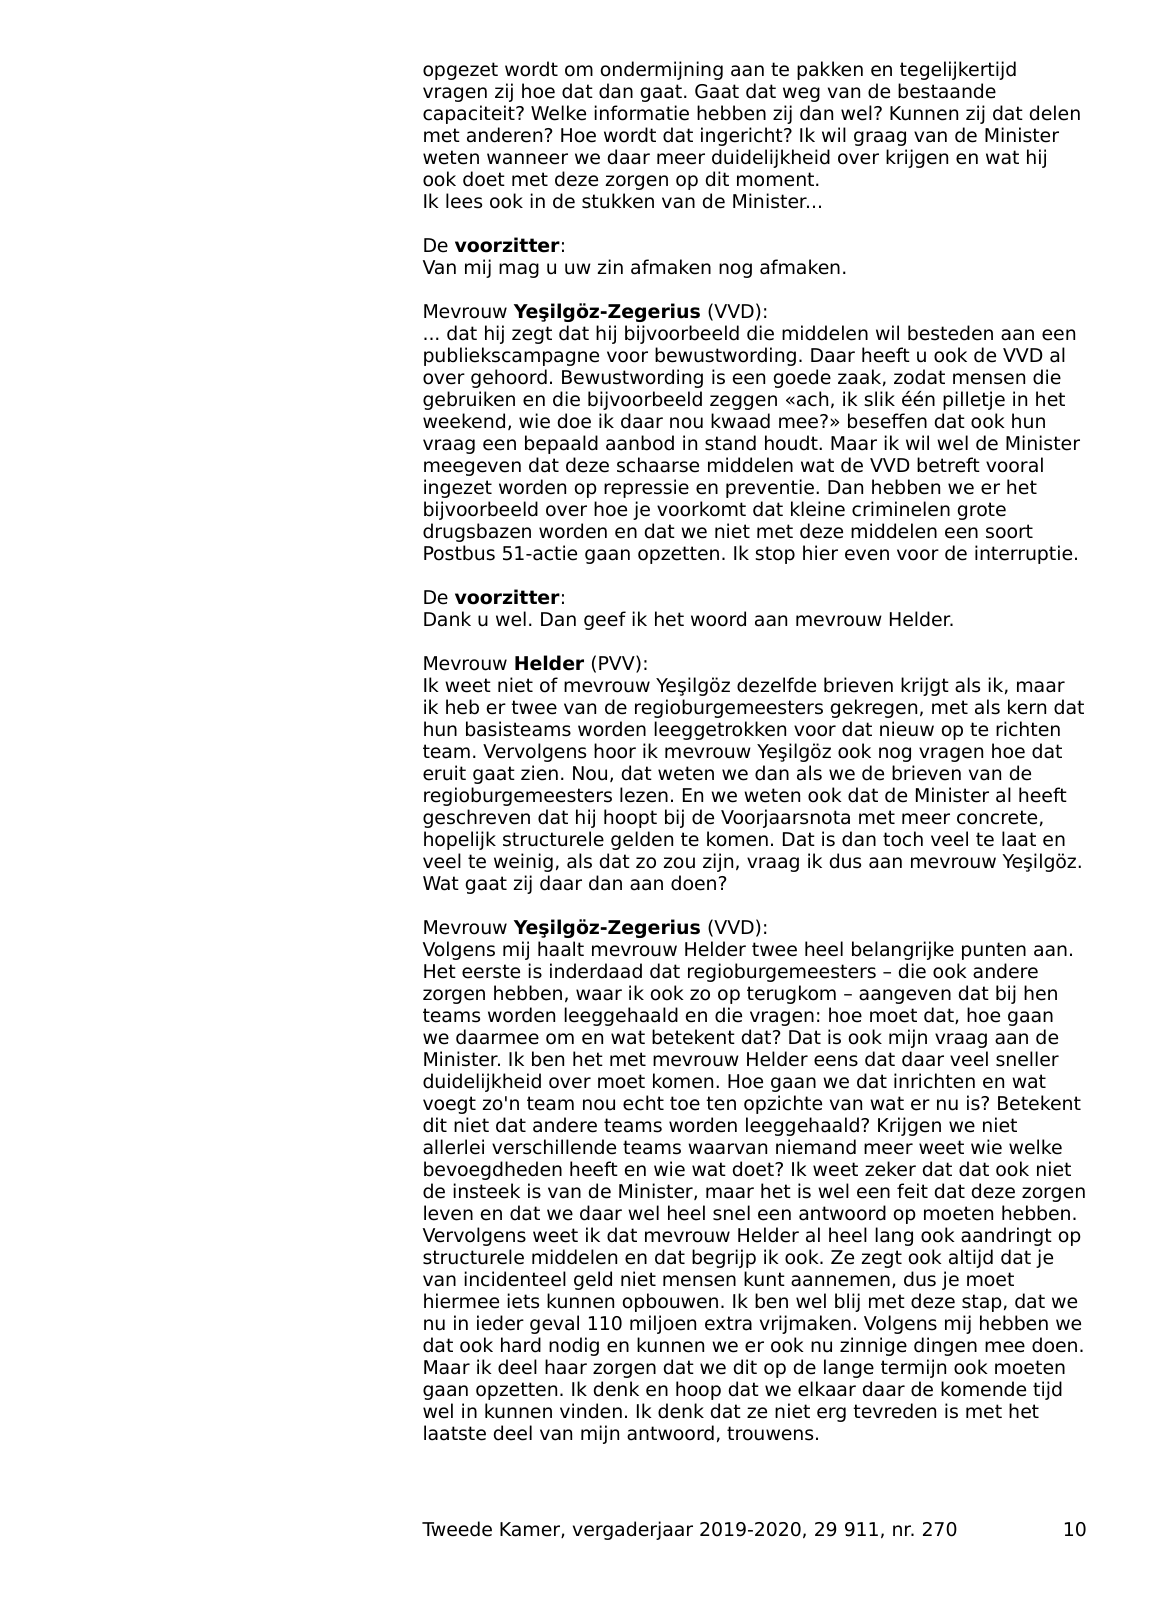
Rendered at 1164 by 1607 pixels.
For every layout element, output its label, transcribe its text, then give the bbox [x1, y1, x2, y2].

text Van mij mag u uw zin afmaken nog afmaken. [422, 257, 1087, 279]
text Mevrouw Yeşilgöz-Zegerius (VVD): [422, 917, 1087, 939]
text opgezet wordt om ondermijning aan te pakken en tegelijkertijd vragen zij hoe dat dan gaat. Gaat dat weg van de bestaande capaciteit? Welke informatie hebben zij dan wel? Kunnen zij dat delen met anderen? Hoe wordt dat ingericht? Ik wil graag van de Minister weten wanneer we daar meer duidelijkheid over krijgen en wat hij ook doet met deze zorgen op dit moment. [422, 59, 1087, 191]
text Volgens mij haalt mevrouw Helder twee heel belangrijke punten aan. Het eerste is inderdaad dat regioburgemeesters – die ook andere zorgen hebben, waar ik ook zo op terugkom – aangeven dat bij hen teams worden leeggehaald en die vragen: hoe moet dat, hoe gaan we daarmee om en wat betekent dat? Dat is ook mijn vraag aan de Minister. Ik ben het met mevrouw Helder eens dat daar veel sneller duidelijkheid over moet komen. Hoe gaan we dat inrichten en wat voegt zo'n team nou echt toe ten opzichte van wat er nu is? Betekent dit niet dat andere teams worden leeggehaald? Krijgen we niet allerlei verschillende teams waarvan niemand meer weet wie welke bevoegdheden heeft en wie wat doet? Ik weet zeker dat dat ook niet de insteek is van de Minister, maar het is wel een feit dat deze zorgen leven en dat we daar wel heel snel een antwoord op moeten hebben. [422, 939, 1087, 1225]
text Mevrouw Yeşilgöz-Zegerius (VVD): [422, 301, 1087, 323]
text Mevrouw Helder (PVV): [422, 653, 1087, 675]
text ... dat hij zegt dat hij bijvoorbeeld die middelen wil besteden aan een publiekscampagne voor bewustwording. Daar heeft u ook de VVD al over gehoord. Bewustwording is een goede zaak, zodat mensen die gebruiken en die bijvoorbeeld zeggen «ach, ik slik één pilletje in het weekend, wie doe ik daar nou kwaad mee?» beseffen dat ook hun vraag een bepaald aanbod in stand houdt. Maar ik wil wel de Minister meegeven dat deze schaarse middelen wat de VVD betreft vooral ingezet worden op repressie en preventie. Dan hebben we er het bijvoorbeeld over hoe je voorkomt dat kleine criminelen grote drugsbazen worden en dat we niet met deze middelen een soort Postbus 51-actie gaan opzetten. Ik stop hier even voor de interruptie. [422, 323, 1087, 565]
text De voorzitter: [422, 235, 1087, 257]
text De voorzitter: [422, 587, 1087, 609]
text Ik weet niet of mevrouw Yeşilgöz dezelfde brieven krijgt als ik, maar ik heb er twee van de regioburgemeesters gekregen, met als kern dat hun basisteams worden leeggetrokken voor dat nieuw op te richten team. Vervolgens hoor ik mevrouw Yeşilgöz ook nog vragen hoe dat eruit gaat zien. Nou, dat weten we dan als we de brieven van de regioburgemeesters lezen. En we weten ook dat de Minister al heeft geschreven dat hij hoopt bij de Voorjaarsnota met meer concrete, hopelijk structurele gelden te komen. Dat is dan toch veel te laat en veel te weinig, als dat zo zou zijn, vraag ik dus aan mevrouw Yeşilgöz. Wat gaat zij daar dan aan doen? [422, 675, 1087, 895]
text Vervolgens weet ik dat mevrouw Helder al heel lang ook aandringt op structurele middelen en dat begrijp ik ook. Ze zegt ook altijd dat je van incidenteel geld niet mensen kunt aannemen, dus je moet hiermee iets kunnen opbouwen. Ik ben wel blij met deze stap, dat we nu in ieder geval 110 miljoen extra vrijmaken. Volgens mij hebben we dat ook hard nodig en kunnen we er ook nu zinnige dingen mee doen. Maar ik deel haar zorgen dat we dit op de lange termijn ook moeten gaan opzetten. Ik denk en hoop dat we elkaar daar de komende tijd wel in kunnen vinden. Ik denk dat ze niet erg tevreden is met het laatste deel van mijn antwoord, trouwens. [422, 1225, 1087, 1445]
text Dank u wel. Dan geef ik het woord aan mevrouw Helder. [422, 609, 1087, 631]
text Ik lees ook in de stukken van de Minister... [422, 191, 1087, 213]
